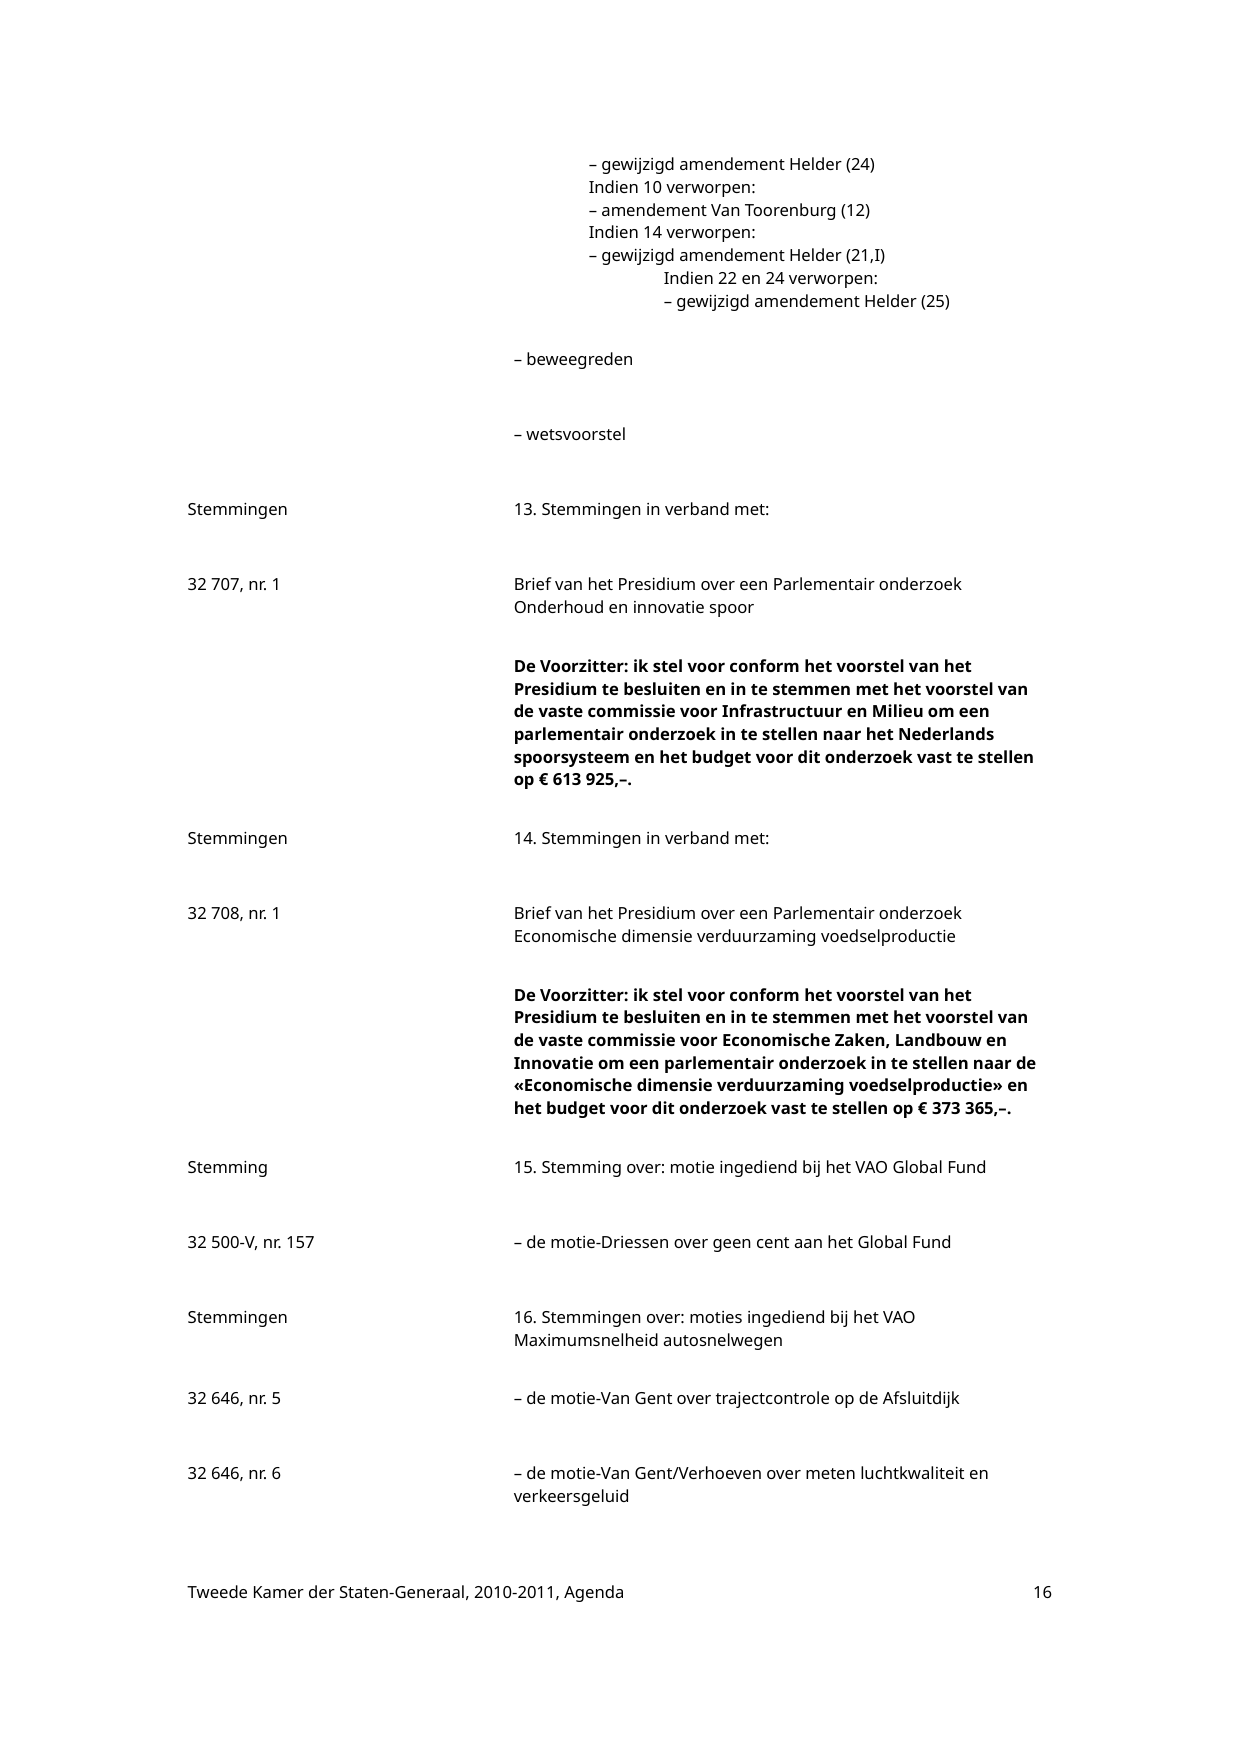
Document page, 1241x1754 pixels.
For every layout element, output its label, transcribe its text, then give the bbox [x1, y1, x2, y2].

table_cell [490, 1459, 510, 1534]
table_cell [188, 651, 490, 824]
table_cell Stemmingen [188, 824, 490, 899]
table_cell [490, 420, 510, 495]
table_cell – de motie-Van Gent/Verhoeven over meten luchtkwaliteit en verkeersgeluid [510, 1459, 1053, 1534]
table_cell [490, 651, 510, 824]
table_cell – wetsvoorstel [510, 420, 1053, 495]
table_cell De Voorzitter: ik stel voor conform het voorstel van het Presidium te besluiten en in te stemmen met het voorstel van de vaste commissie voor Infrastructuur en Milieu om een parlementair onderzoek in te stellen naar het Nederlands spoorsysteem en het budget voor dit onderzoek vast te stellen op € 613 925,–. [510, 651, 1053, 824]
table_cell Brief van het Presidium over een Parlementair onderzoek Onderhoud en innovatie spoor [510, 570, 1053, 651]
table_cell [188, 980, 490, 1152]
table_cell 32 500-V, nr. 157 [188, 1228, 490, 1302]
table_cell – gewijzigd amendement Helder (24) Indien 10 verworpen: – amendement Van Toorenburg (12) Indien 14 verworpen: – gewijzigd amendement Helder (21,I) Indien 22 en 24 verworpen: – gewijzigd amendement Helder (25) [510, 150, 1053, 345]
table_cell 14. Stemmingen in verband met: [510, 824, 1053, 899]
table_cell [490, 980, 510, 1152]
table_cell [490, 495, 510, 570]
table_cell [490, 345, 510, 420]
table_cell 32 707, nr. 1 [188, 570, 490, 651]
table_cell 32 708, nr. 1 [188, 899, 490, 980]
table_cell [490, 824, 510, 899]
table_cell Stemming [188, 1153, 490, 1227]
table_cell [490, 1228, 510, 1302]
table_cell [188, 345, 490, 420]
table_cell – de motie-Van Gent over trajectcontrole op de Afsluitdijk [510, 1384, 1053, 1459]
table_cell [490, 150, 510, 345]
table_cell 13. Stemmingen in verband met: [510, 495, 1053, 570]
table_cell [490, 899, 510, 980]
table_cell – de motie-Driessen over geen cent aan het Global Fund [510, 1228, 1053, 1302]
table_cell [188, 420, 490, 495]
table_cell Brief van het Presidium over een Parlementair onderzoek Economische dimensie verduurzaming voedselproductie [510, 899, 1053, 980]
table_cell 32 646, nr. 6 [188, 1459, 490, 1534]
table_cell 16. Stemmingen over: moties ingediend bij het VAO Maximumsnelheid autosnelwegen [510, 1303, 1053, 1384]
table_cell [490, 1384, 510, 1459]
table_cell De Voorzitter: ik stel voor conform het voorstel van het Presidium te besluiten en in te stemmen met het voorstel van de vaste commissie voor Economische Zaken, Landbouw en Innovatie om een parlementair onderzoek in te stellen naar de «Economische dimensie verduurzaming voedselproductie» en het budget voor dit onderzoek vast te stellen op € 373 365,–. [510, 980, 1053, 1152]
table_cell [490, 1303, 510, 1384]
table_cell [188, 150, 490, 345]
table_cell 15. Stemming over: motie ingediend bij het VAO Global Fund [510, 1153, 1053, 1227]
table_cell [490, 1153, 510, 1227]
table_cell [490, 570, 510, 651]
table_cell Stemmingen [188, 495, 490, 570]
table_cell Stemmingen [188, 1303, 490, 1384]
table_cell 32 646, nr. 5 [188, 1384, 490, 1459]
table_cell – beweegreden [510, 345, 1053, 420]
